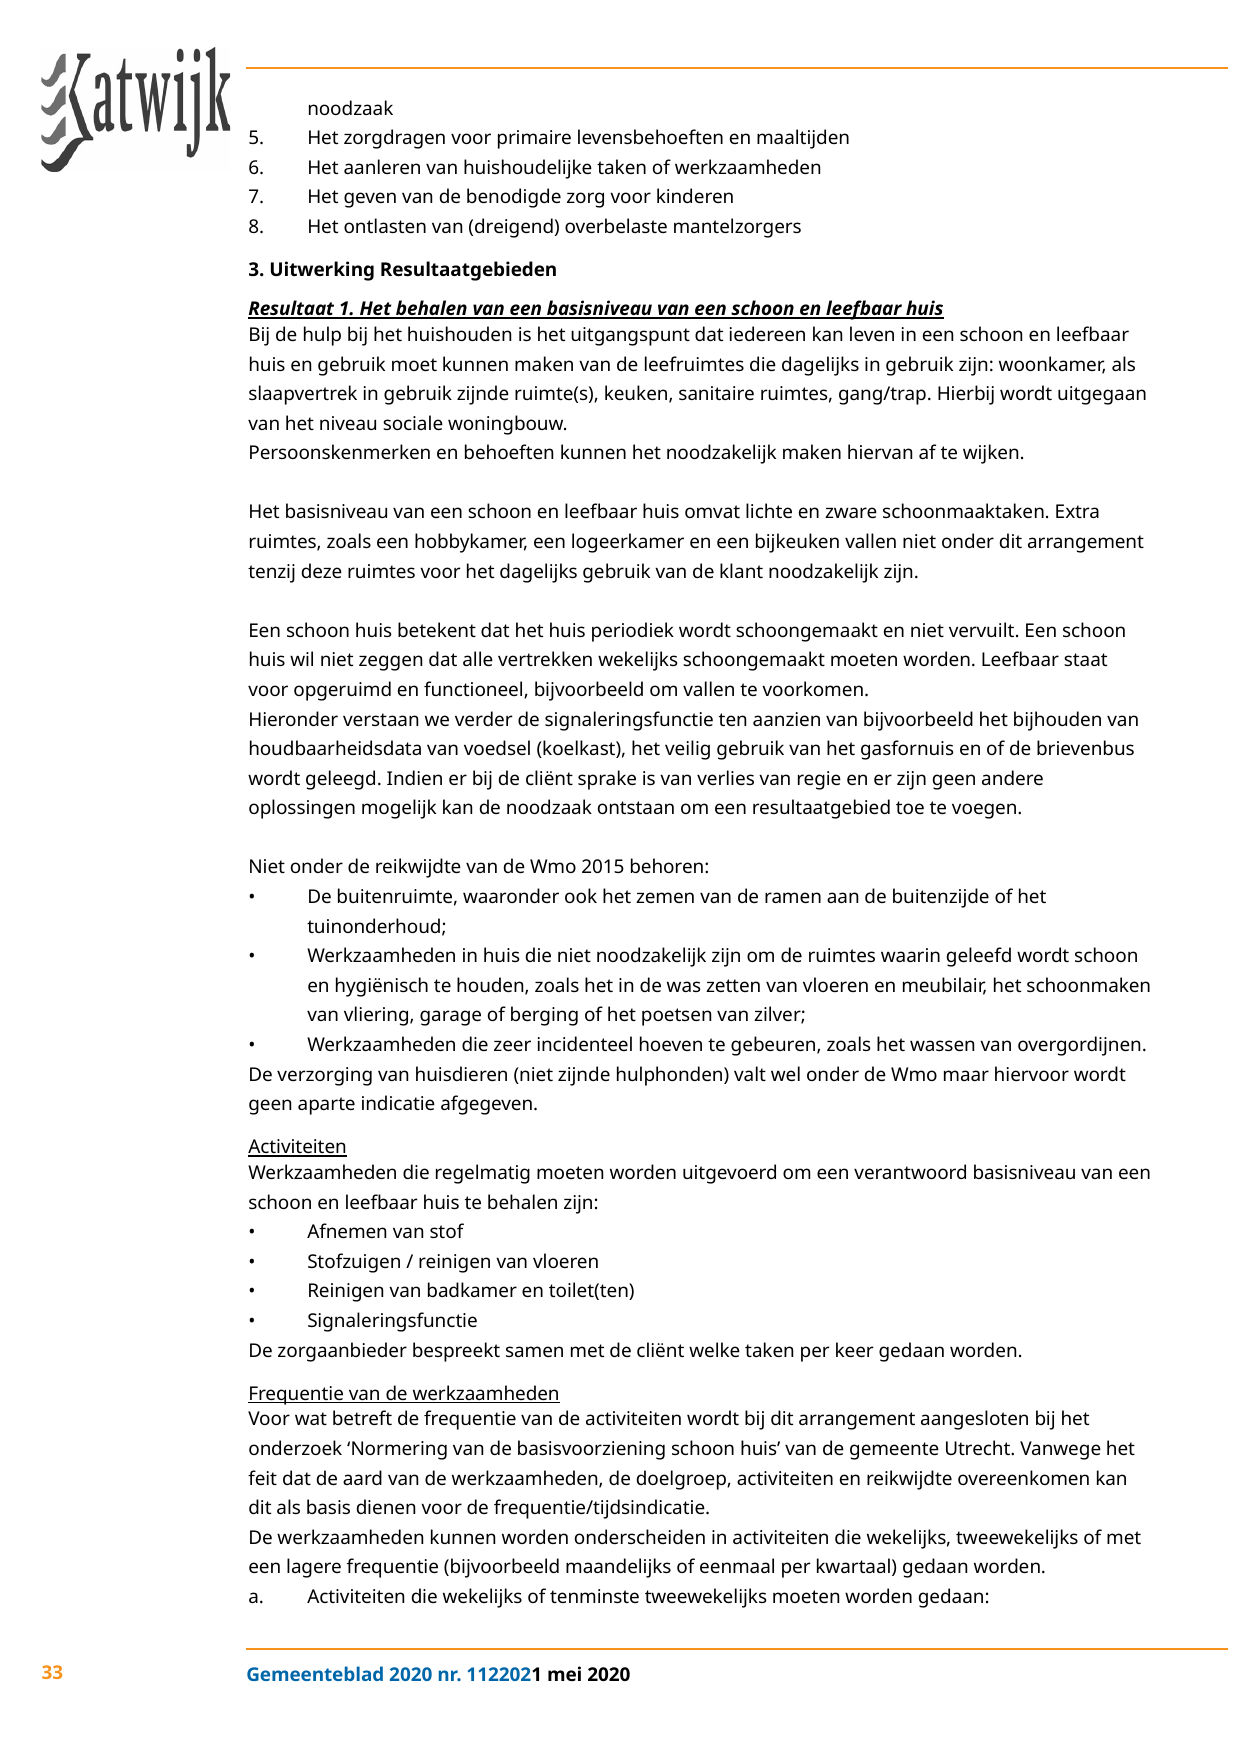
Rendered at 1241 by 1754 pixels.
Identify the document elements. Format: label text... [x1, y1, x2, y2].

text De werkzaamheden kunnen worden onderscheiden in activiteiten die wekelijks, tweewekelijks of met een lagere frequentie (bijvoorbeeld maandelijks of eenmaal per kwartaal) gedaan worden. [248, 1524, 1152, 1579]
text Activiteiten [248, 1133, 1152, 1159]
text 3. Uitwerking Resultaatgebieden [248, 256, 1152, 282]
text Werkzaamheden die regelmatig moeten worden uitgevoerd om een verantwoord basisniveau van een schoon en leefbaar huis te behalen zijn: [248, 1159, 1152, 1214]
list Het aanleren van huishoudelijke taken of werkzaamheden [248, 154, 1152, 180]
list Werkzaamheden in huis die niet noodzakelijk zijn om de ruimtes waarin geleefd wordt schoon en hygiënisch te houden, zoals het in de was zetten van vloeren en meubilair, het schoonmaken van vliering, garage of berging of het poetsen van zilver; [248, 942, 1152, 1027]
list Afnemen van stof [248, 1218, 1152, 1244]
text Persoonskenmerken en behoeften kunnen het noodzakelijk maken hiervan af te wijken. [248, 439, 1152, 465]
list Signaleringsfunctie [248, 1307, 1152, 1333]
text Het basisniveau van een schoon en leefbaar huis omvat lichte en zware schoonmaaktaken. Extra ruimtes, zoals een hobbykamer, een logeerkamer en een bijkeuken vallen niet onder dit arrangement tenzij deze ruimtes voor het dagelijks gebruik van de klant noodzakelijk zijn. [248, 499, 1152, 584]
text Een schoon huis betekent dat het huis periodiek wordt schoongemaakt en niet vervuilt. Een schoon huis wil niet zeggen dat alle vertrekken wekelijks schoongemaakt moeten worden. Leefbaar staat voor opgeruimd en functioneel, bijvoorbeeld om vallen te voorkomen. [248, 617, 1152, 702]
list Het geven van de benodigde zorg voor kinderen [248, 183, 1152, 209]
picture [41, 47, 231, 172]
list Stofzuigen / reinigen van vloeren [248, 1248, 1152, 1274]
list De buitenruimte, waaronder ook het zemen van de ramen aan de buitenzijde of het tuinonderhoud; [248, 883, 1152, 939]
text Niet onder de reikwijdte van de Wmo 2015 behoren: [248, 854, 1152, 879]
text Voor wat betreft de frequentie van de activiteiten wordt bij dit arrangement aangesloten bij het onderzoek ‘Normering van de basisvoorziening schoon huis’ van de gemeente Utrecht. Vanwege het feit dat de aard van de werkzaamheden, de doelgroep, activiteiten en reikwijdte overeenkomen kan dit als basis dienen voor de frequentie/tijdsindicatie. [248, 1406, 1152, 1520]
list Activiteiten die wekelijks of tenminste tweewekelijks moeten worden gedaan: [248, 1583, 1152, 1609]
list noodzaak [248, 95, 1152, 121]
list Het ontlasten van (dreigend) overbelaste mantelzorgers [248, 213, 1152, 239]
text Hieronder verstaan we verder de signaleringsfunctie ten aanzien van bijvoorbeeld het bijhouden van houdbaarheidsdata van voedsel (koelkast), het veilig gebruik van het gasfornuis en of de brievenbus wordt geleegd. Indien er bij de cliënt sprake is van verlies van regie en er zijn geen andere oplossingen mogelijk kan de noodzaak ontstaan om een resultaatgebied toe te voegen. [248, 706, 1152, 820]
list Reinigen van badkamer en toilet(ten) [248, 1278, 1152, 1303]
text Resultaat 1. Het behalen van een basisniveau van een schoon en leefbaar huis [248, 296, 1152, 321]
text De zorgaanbieder bespreekt samen met de cliënt welke taken per keer gedaan worden. [248, 1337, 1152, 1362]
text Bij de hulp bij het huishouden is het uitgangspunt dat iedereen kan leven in een schoon en leefbaar huis en gebruik moet kunnen maken van de leefruimtes die dagelijks in gebruik zijn: woonkamer, als slaapvertrek in gebruik zijnde ruimte(s), keuken, sanitaire ruimtes, gang/trap. Hierbij wordt uitgegaan van het niveau sociale woningbouw. [248, 321, 1152, 436]
list Werkzaamheden die zeer incidenteel hoeven te gebeuren, zoals het wassen van overgordijnen. [248, 1031, 1152, 1057]
text De verzorging van huisdieren (niet zijnde hulphonden) valt wel onder de Wmo maar hiervoor wordt geen aparte indicatie afgegeven. [248, 1061, 1152, 1116]
text Frequentie van de werkzaamheden [248, 1380, 1152, 1406]
list Het zorgdragen voor primaire levensbehoeften en maaltijden [248, 124, 1152, 150]
